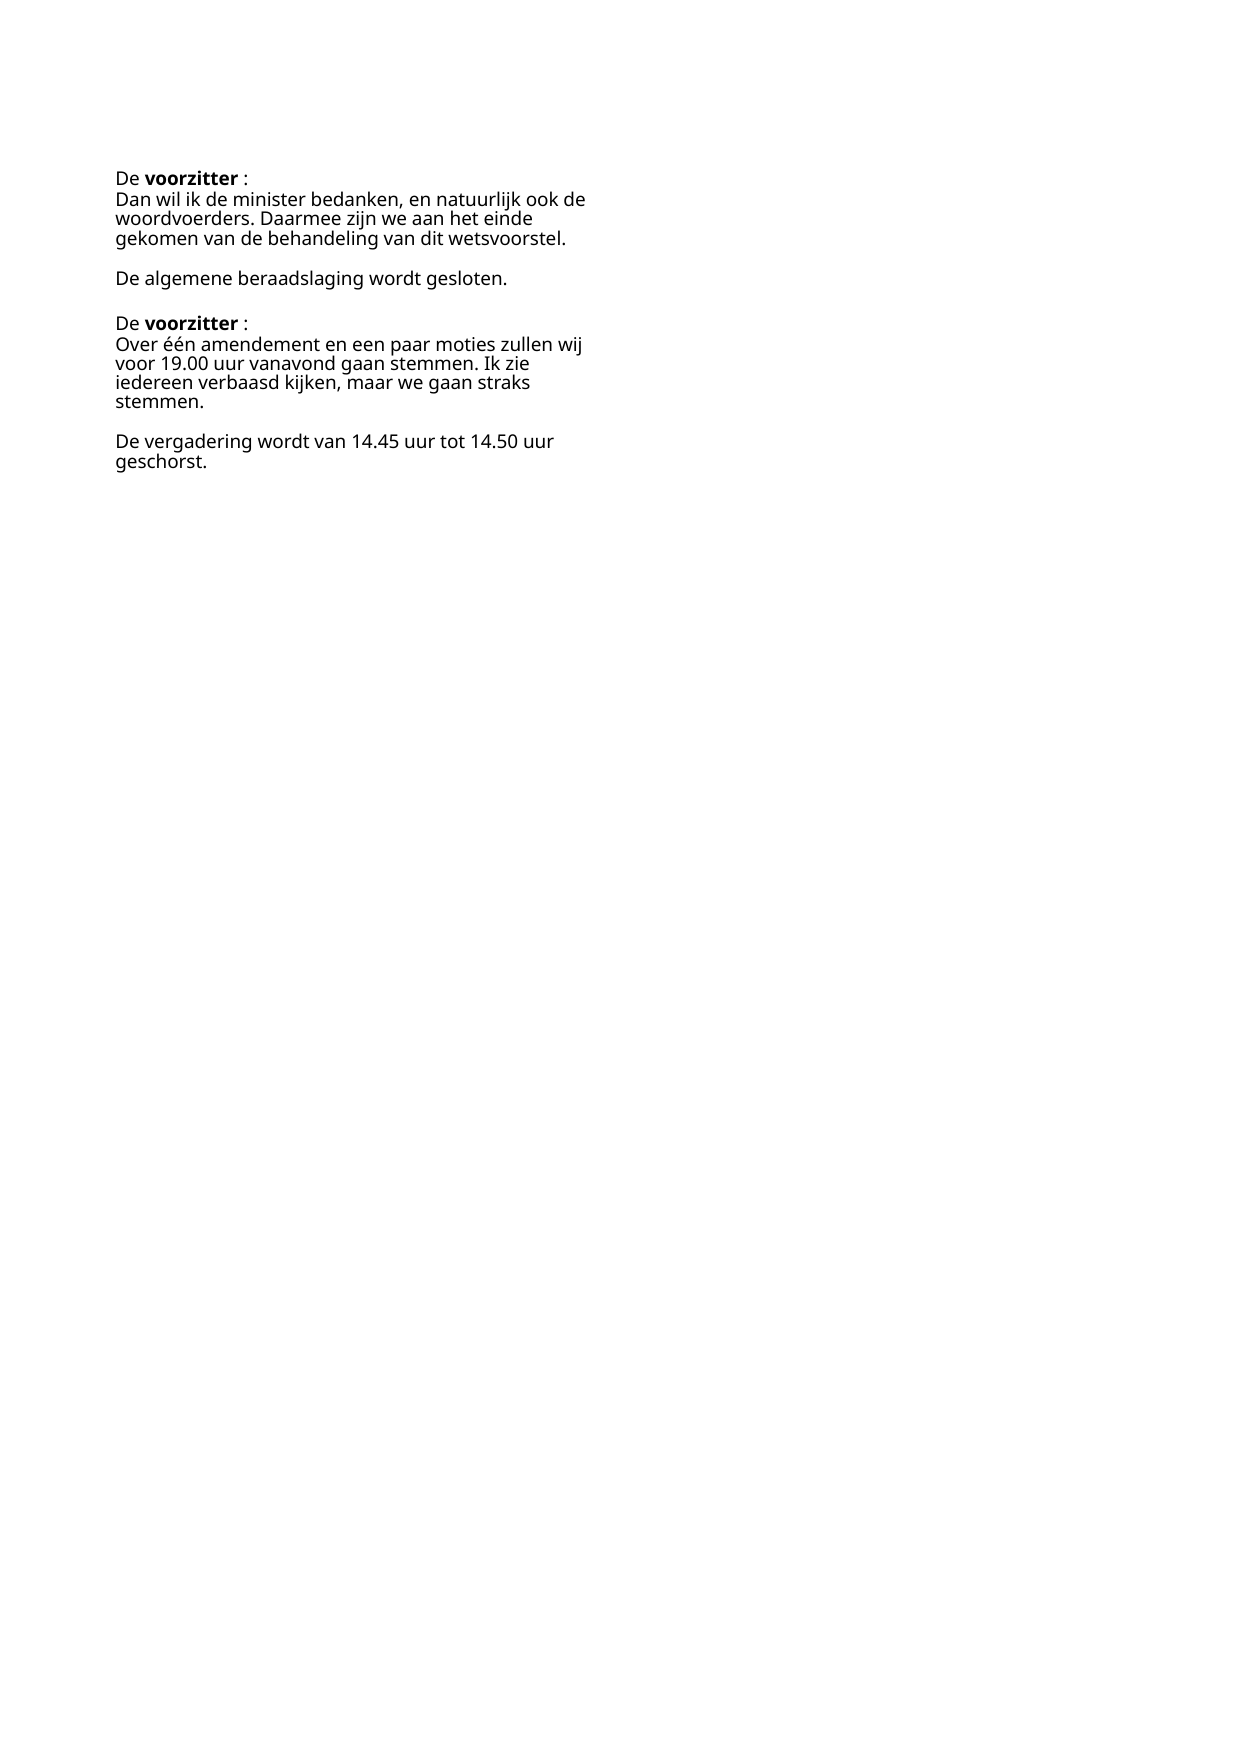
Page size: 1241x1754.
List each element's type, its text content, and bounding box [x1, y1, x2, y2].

text Over één amendement en een paar moties zullen wij voor 19.00 uur vanavond gaan stemmen. Ik zie iedereen verbaasd kijken, maar we gaan straks stemmen. [115, 336, 605, 413]
text De algemene beraadslaging wordt gesloten. [115, 270, 605, 289]
text Dan wil ik de minister bedanken, en natuurlijk ook de woordvoerders. Daarmee zijn we aan het einde gekomen van de behandeling van dit wetsvoorstel. [115, 191, 605, 249]
text De vergadering wordt van 14.45 uur tot 14.50 uur geschorst. [115, 433, 605, 472]
text De voorzitter : [115, 310, 605, 336]
text De voorzitter : [115, 165, 605, 191]
